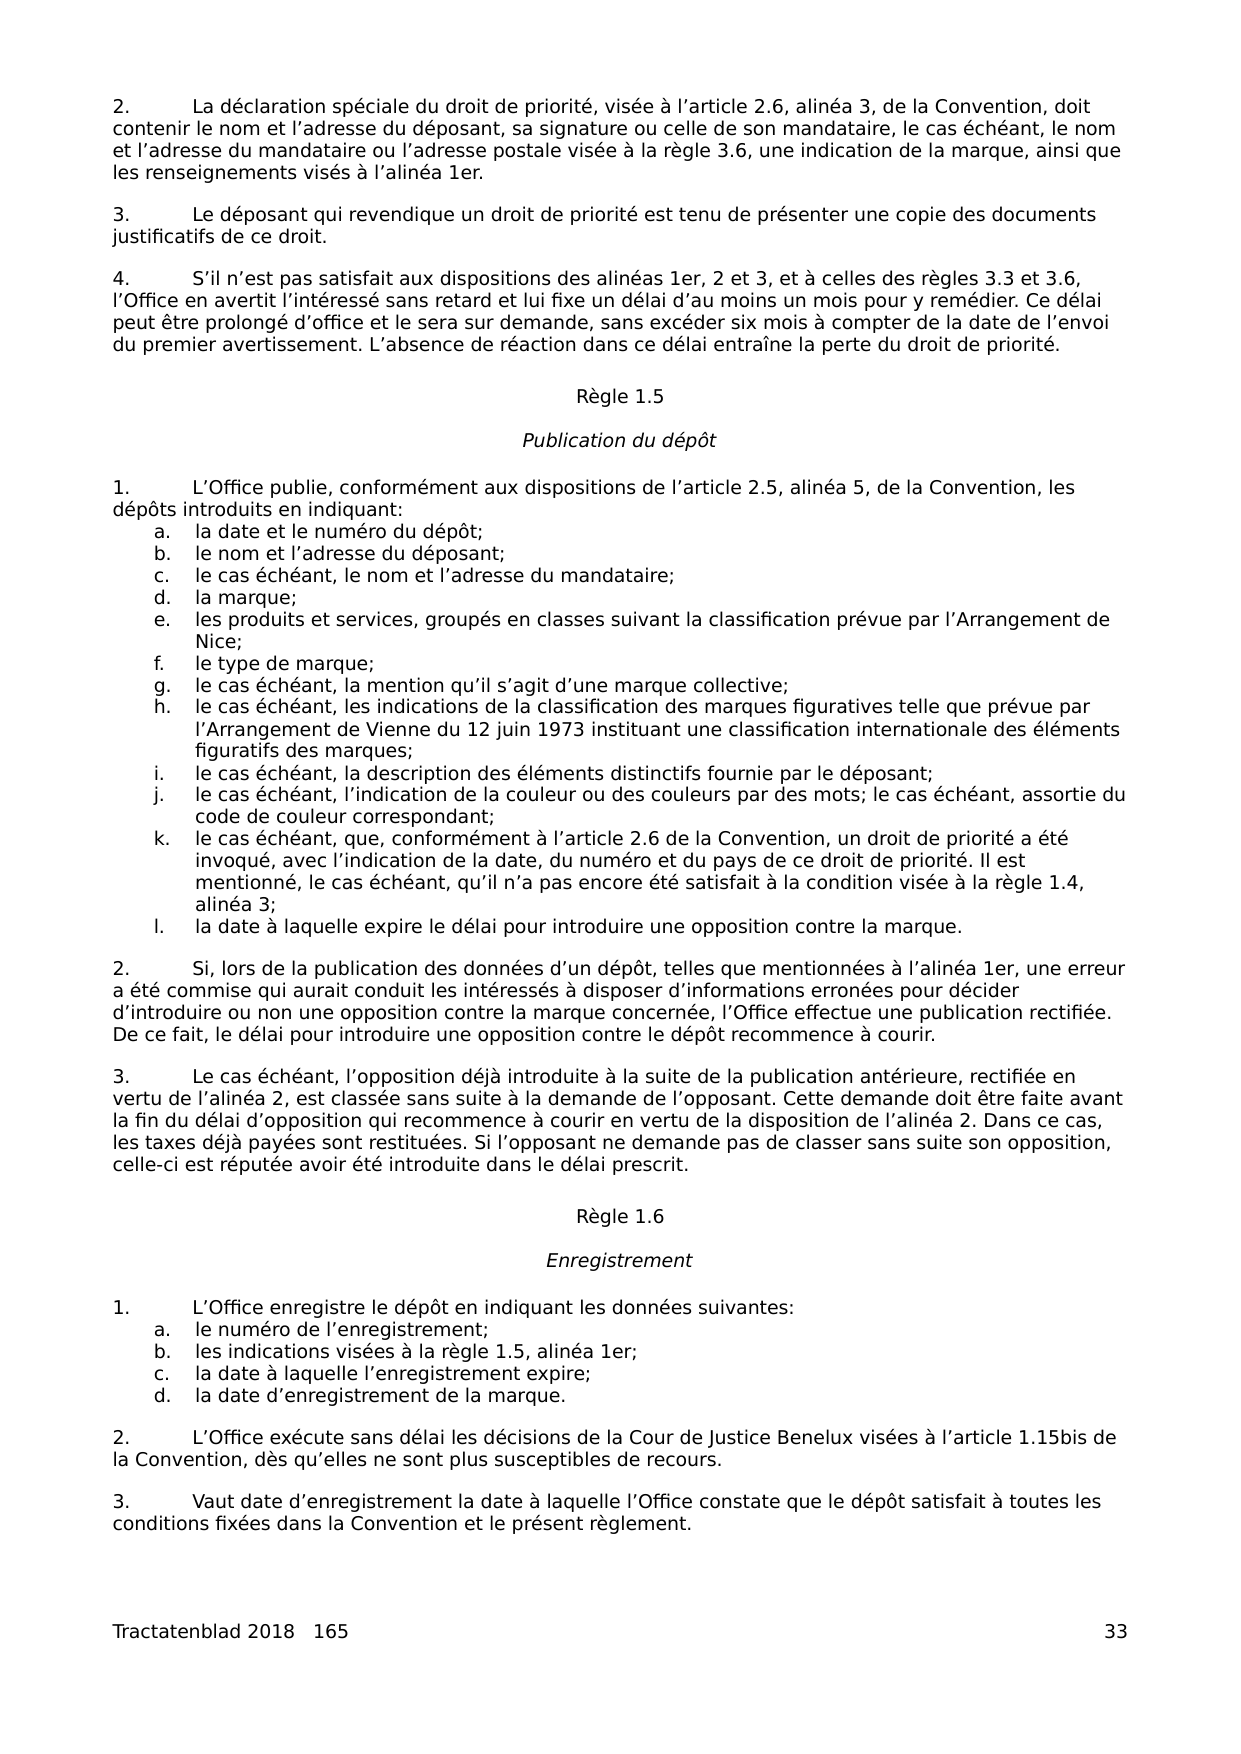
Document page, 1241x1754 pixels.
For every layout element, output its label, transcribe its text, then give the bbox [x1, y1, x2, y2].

text c. le cas échéant, le nom et l’adresse du mandataire; [153, 564, 1128, 587]
text k. le cas échéant, que, conformément à l’article 2.6 de la Convention, un droit de priorité a été invoqué, avec l’indication de la date, du numéro et du pays de ce droit de priorité. Il est mentionné, le cas échéant, qu’il n’a pas encore été satisfait à la condition visée à la règle 1.4, alinéa 3; [153, 828, 1128, 916]
subtitle Règle 1.5 Publication du dépôt [112, 386, 1128, 452]
text e. les produits et services, groupés en classes suivant la classification prévue par l’Arrangement de Nice; [153, 608, 1128, 652]
text 3. Le cas échéant, l’opposition déjà introduite à la suite de la publication antérieure, rectifiée en vertu de l’alinéa 2, est classée sans suite à la demande de l’opposant. Cette demande doit être faite avant la fin du délai d’opposition qui recommence à courir en vertu de la disposition de l’alinéa 2. Dans ce cas, les taxes déjà payées sont restituées. Si l’opposant ne demande pas de classer sans suite son opposition, celle-ci est réputée avoir été introduite dans le délai prescrit. [112, 1066, 1128, 1176]
text 3. Le déposant qui revendique un droit de priorité est tenu de présenter une copie des documents justificatifs de ce droit. [112, 204, 1128, 248]
text 3. Vaut date d’enregistrement la date à laquelle l’Office constate que le dépôt satisfait à toutes les conditions fixées dans la Convention et le présent règlement. [112, 1491, 1128, 1535]
text 2. Si, lors de la publication des données d’un dépôt, telles que mentionnées à l’alinéa 1er, une erreur a été commise qui aurait conduit les intéressés à disposer d’informations erronées pour décider d’introduire ou non une opposition contre la marque concernée, l’Office effectue une publication rectifiée. De ce fait, le délai pour introduire une opposition contre le dépôt recommence à courir. [112, 958, 1128, 1046]
text d. la marque; [153, 587, 1128, 608]
text 2. L’Office exécute sans délai les décisions de la Cour de Justice Benelux visées à l’article 1.15bis de la Convention, dès qu’elles ne sont plus susceptibles de recours. [112, 1427, 1128, 1471]
text 2. La déclaration spéciale du droit de priorité, visée à l’article 2.6, alinéa 3, de la Convention, doit contenir le nom et l’adresse du déposant, sa signature ou celle de son mandataire, le cas échéant, le nom et l’adresse du mandataire ou l’adresse postale visée à la règle 3.6, une indication de la marque, ainsi que les renseignements visés à l’alinéa 1er. [112, 96, 1128, 184]
text c. la date à laquelle l’enregistrement expire; [153, 1363, 1128, 1385]
text 1. L’Office enregistre le dépôt en indiquant les données suivantes: [112, 1297, 1128, 1319]
text a. la date et le numéro du dépôt; [153, 521, 1128, 543]
text i. le cas échéant, la description des éléments distinctifs fournie par le déposant; [153, 762, 1128, 784]
text a. le numéro de l’enregistrement; [153, 1319, 1128, 1341]
text b. le nom et l’adresse du déposant; [153, 543, 1128, 564]
text g. le cas échéant, la mention qu’il s’agit d’une marque collective; [153, 674, 1128, 696]
text f. le type de marque; [153, 652, 1128, 674]
text b. les indications visées à la règle 1.5, alinéa 1er; [153, 1341, 1128, 1363]
text j. le cas échéant, l’indication de la couleur ou des couleurs par des mots; le cas échéant, assortie du code de couleur correspondant; [153, 784, 1128, 828]
text l. la date à laquelle expire le délai pour introduire une opposition contre la marque. [153, 916, 1128, 938]
text d. la date d’enregistrement de la marque. [153, 1385, 1128, 1407]
text 1. L’Office publie, conformément aux dispositions de l’article 2.5, alinéa 5, de la Convention, les dépôts introduits en indiquant: [112, 477, 1128, 521]
text 4. S’il n’est pas satisfait aux dispositions des alinéas 1er, 2 et 3, et à celles des règles 3.3 et 3.6, l’Office en avertit l’intéressé sans retard et lui fixe un délai d’au moins un mois pour y remédier. Ce délai peut être prolongé d’office et le sera sur demande, sans excéder six mois à compter de la date de l’envoi du premier avertissement. L’absence de réaction dans ce délai entraîne la perte du droit de priorité. [112, 268, 1128, 356]
subtitle Règle 1.6 Enregistrement [112, 1206, 1128, 1272]
text h. le cas échéant, les indications de la classification des marques figuratives telle que prévue par l’Arrangement de Vienne du 12 juin 1973 instituant une classification internationale des éléments figuratifs des marques; [153, 696, 1128, 762]
